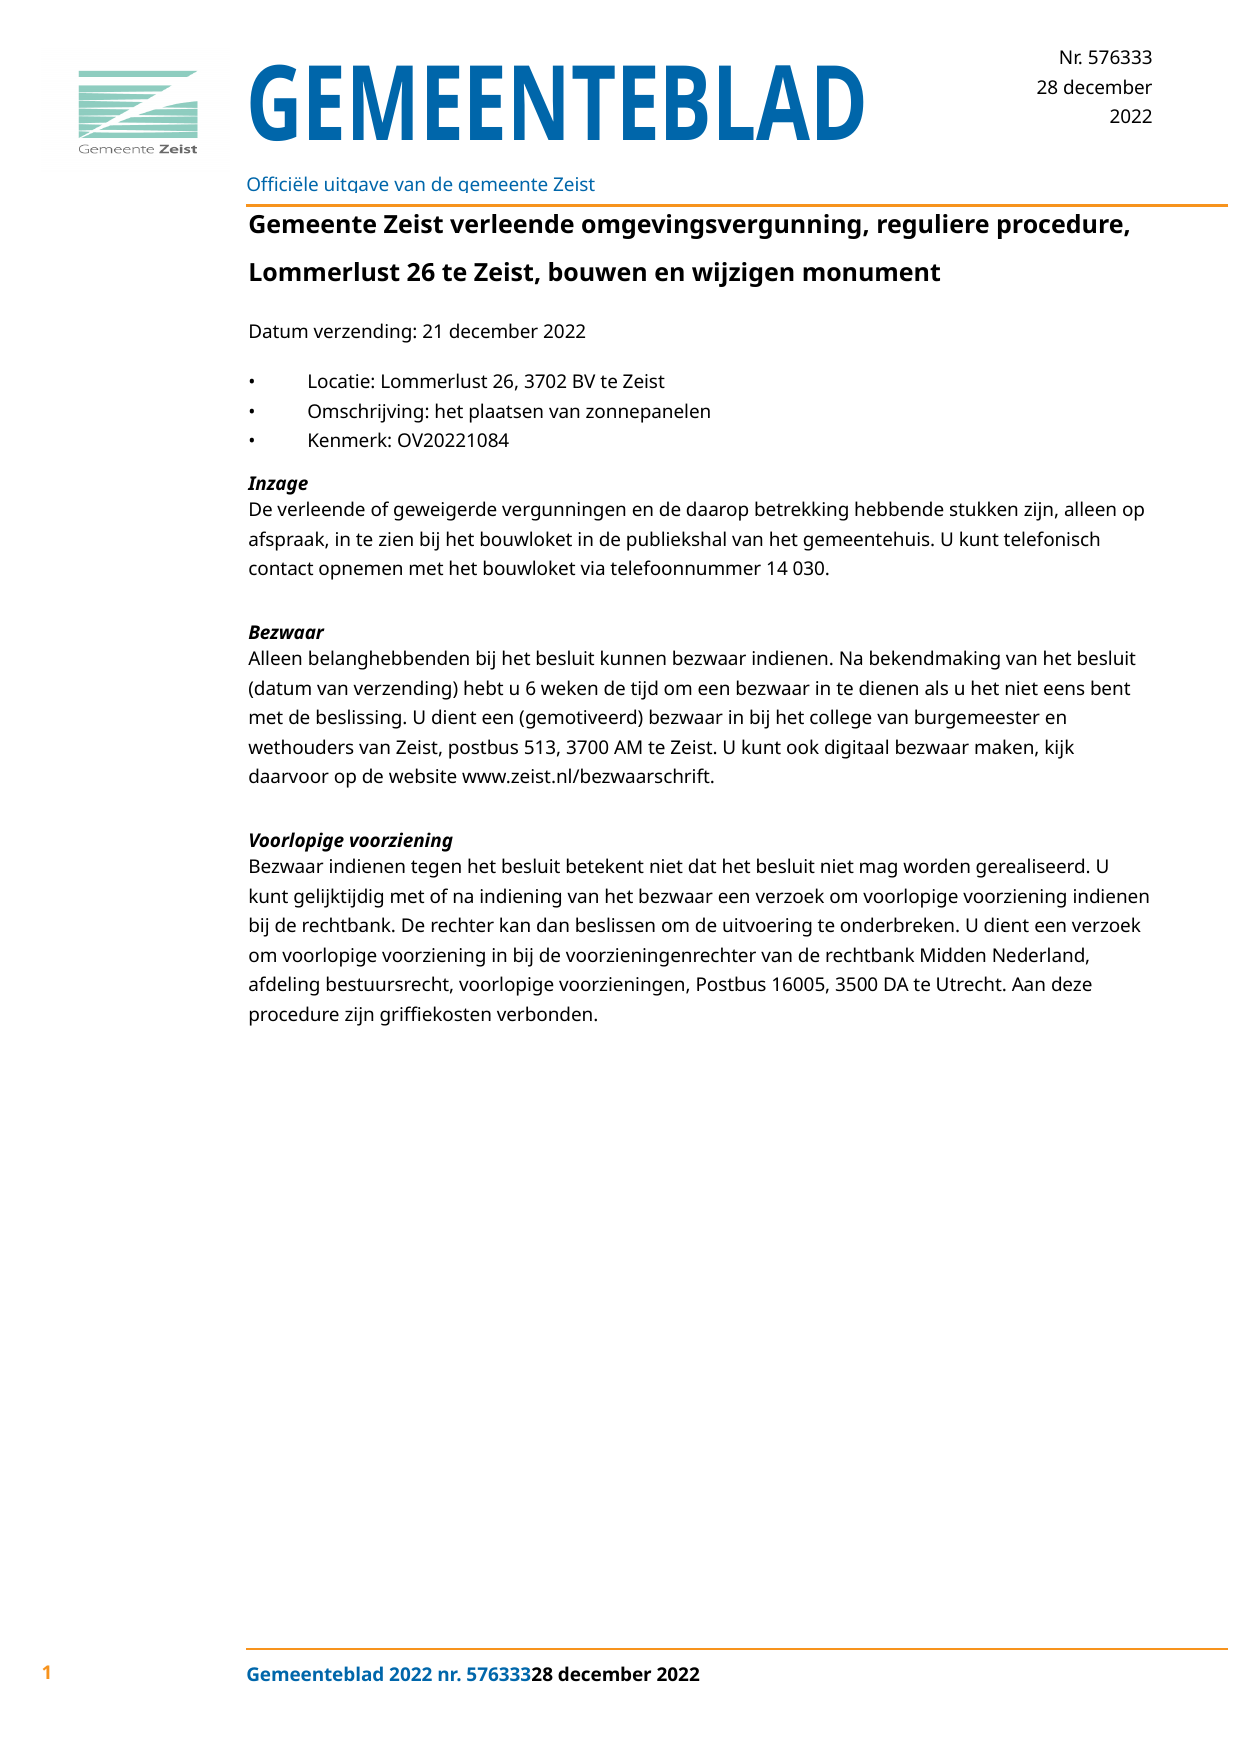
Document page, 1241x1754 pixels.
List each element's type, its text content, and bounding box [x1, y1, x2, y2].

text Inzage [248, 471, 1152, 496]
list Locatie: Lommerlust 26, 3702 BV te Zeist [248, 368, 1152, 394]
text Bezwaar [248, 619, 1152, 645]
text Alleen belanghebbenden bij het besluit kunnen bezwaar indienen. Na bekendmaking van het besluit (datum van verzending) hebt u 6 weken de tijd om een bezwaar in te dienen als u het niet eens bent met de beslissing. U dient een (gemotiveerd) bezwaar in bij het college van burgemeester en wethouders van Zeist, postbus 513, 3700 AM te Zeist. U kunt ook digitaal bezwaar maken, kijk daarvoor op de website www.zeist.nl/bezwaarschrift. [248, 645, 1152, 789]
text Datum verzending: 21 december 2022 [248, 318, 1152, 344]
text Gemeente Zeist verleende omgevingsvergunning, reguliere procedure, Lommerlust 26 te Zeist, bouwen en wijzigen monument [248, 207, 1152, 288]
text De verleende of geweigerde vergunningen en de daarop betrekking hebbende stukken zijn, alleen op afspraak, in te zien bij het bouwloket in de publiekshal van het gemeentehuis. U kunt telefonisch contact opnemen met het bouwloket via telefoonnummer 14 030. [248, 496, 1152, 581]
text Bezwaar indienen tegen het besluit betekent niet dat het besluit niet mag worden gerealiseerd. U kunt gelijktijdig met of na indiening van het bezwaar een verzoek om voorlopige voorziening indienen bij de rechtbank. De rechter kan dan beslissen om de uitvoering te onderbreken. U dient een verzoek om voorlopige voorziening in bij de voorzieningenrechter van de rechtbank Midden Nederland, afdeling bestuursrecht, voorlopige voorzieningen, Postbus 16005, 3500 DA te Utrecht. Aan deze procedure zijn griffiekosten verbonden. [248, 853, 1152, 1027]
list Kenmerk: OV20221084 [248, 427, 1152, 453]
text Voorlopige voorziening [248, 827, 1152, 853]
list Omschrijving: het plaatsen van zonnepanelen [248, 398, 1152, 424]
picture [41, 47, 231, 172]
